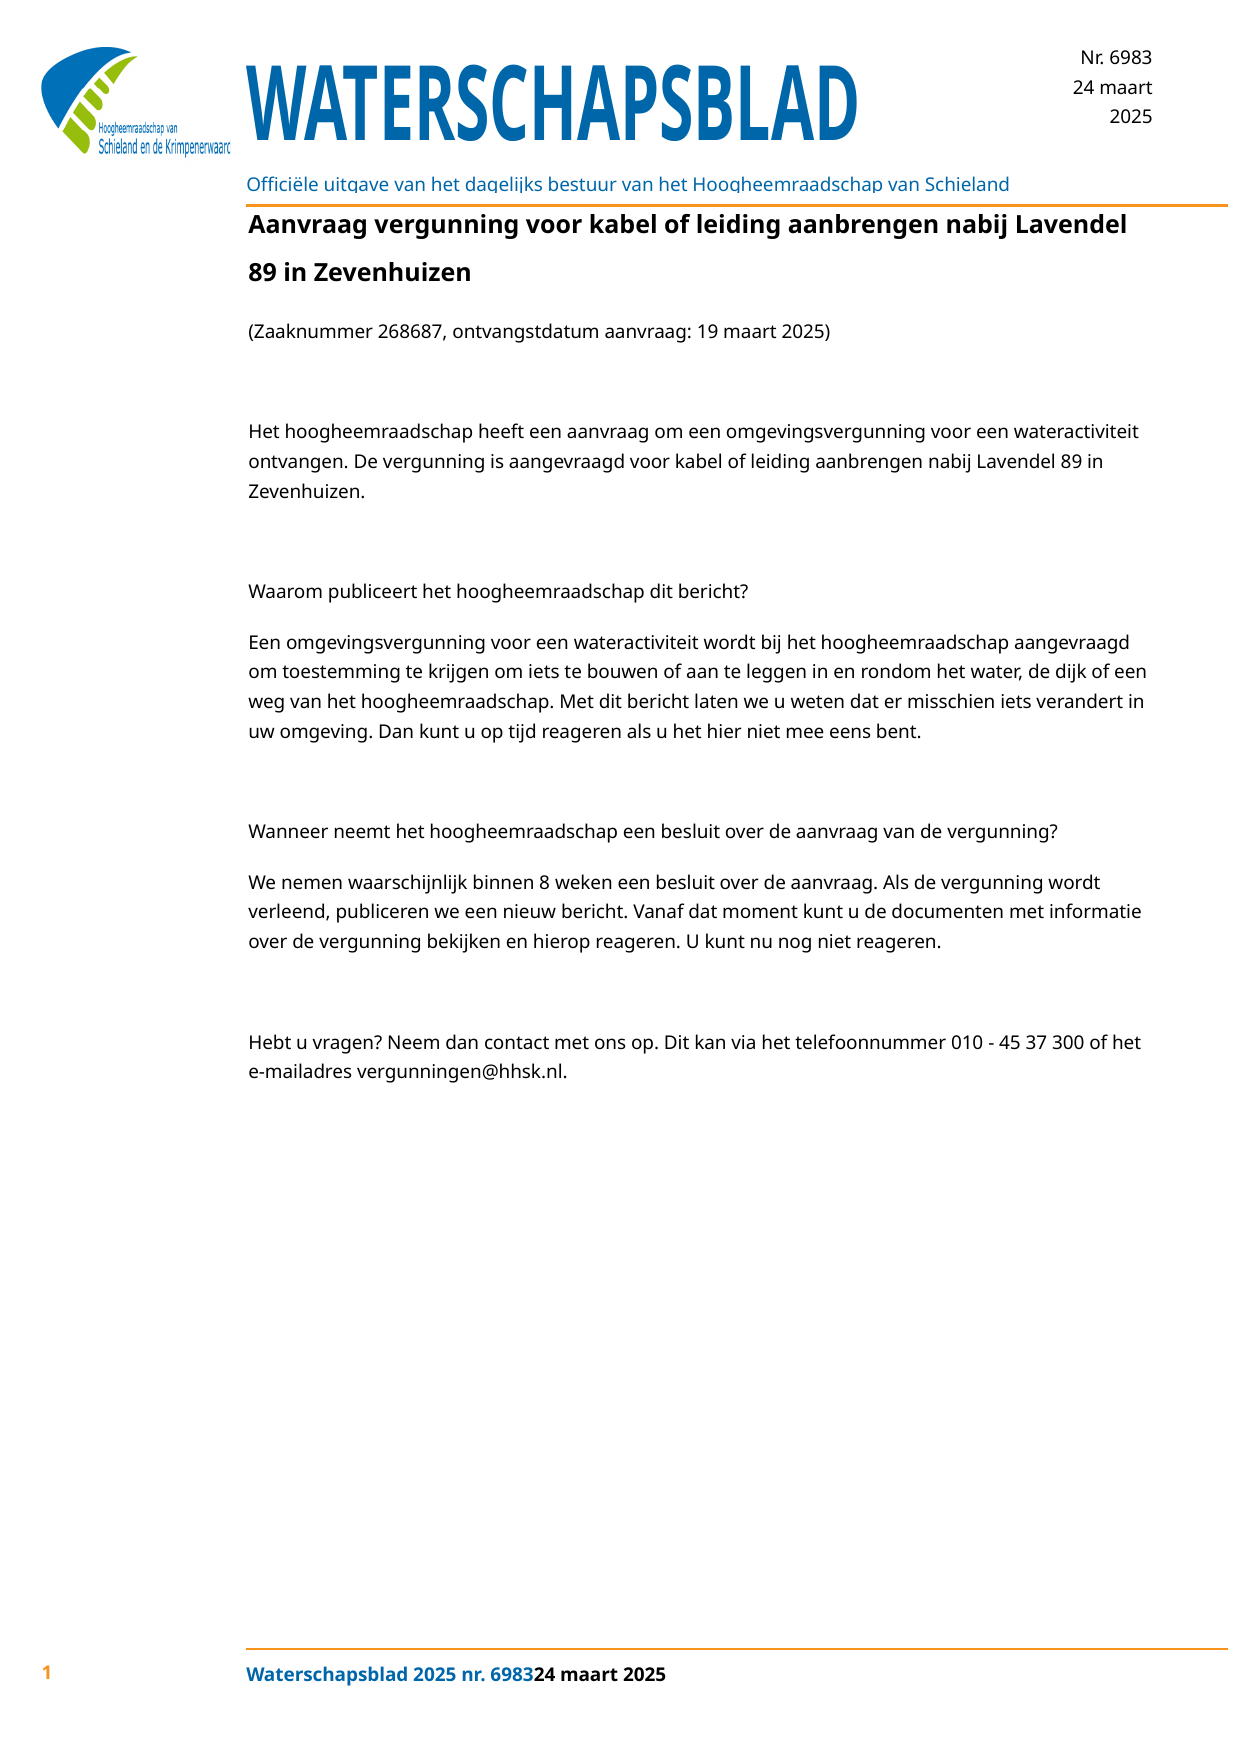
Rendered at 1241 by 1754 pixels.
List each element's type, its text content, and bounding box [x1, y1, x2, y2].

text Het hoogheemraadschap heeft een aanvraag om een omgevingsvergunning voor een wateractiviteit ontvangen. De vergunning is aangevraagd voor kabel of leiding aanbrengen nabij Lavendel 89 in Zevenhuizen. [248, 419, 1152, 504]
picture [41, 47, 231, 172]
text Wanneer neemt het hoogheemraadschap een besluit over de aanvraag van de vergunning? [248, 819, 1152, 844]
text Waarom publiceert het hoogheemraadschap dit bericht? [248, 579, 1152, 604]
text We nemen waarschijnlijk binnen 8 weken een besluit over de aanvraag. Als de vergunning wordt verleend, publiceren we een nieuw bericht. Vanaf dat moment kunt u de documenten met informatie over de vergunning bekijken en hierop reageren. U kunt nu nog niet reageren. [248, 869, 1152, 954]
text Een omgevingsvergunning voor een wateractiviteit wordt bij het hoogheemraadschap aangevraagd om toestemming te krijgen om iets te bouwen of aan te leggen in en rondom het water, de dijk of een weg van het hoogheemraadschap. Met dit bericht laten we u weten dat er misschien iets verandert in uw omgeving. Dan kunt u op tijd reageren als u het hier niet mee eens bent. [248, 629, 1152, 744]
text Aanvraag vergunning voor kabel of leiding aanbrengen nabij Lavendel 89 in Zevenhuizen [248, 207, 1152, 288]
text Hebt u vragen? Neem dan contact met ons op. Dit kan via het telefoonnummer 010 - 45 37 300 of het e-mailadres vergunningen@hhsk.nl. [248, 1029, 1152, 1084]
text (Zaaknummer 268687, ontvangstdatum aanvraag: 19 maart 2025) [248, 318, 1152, 344]
